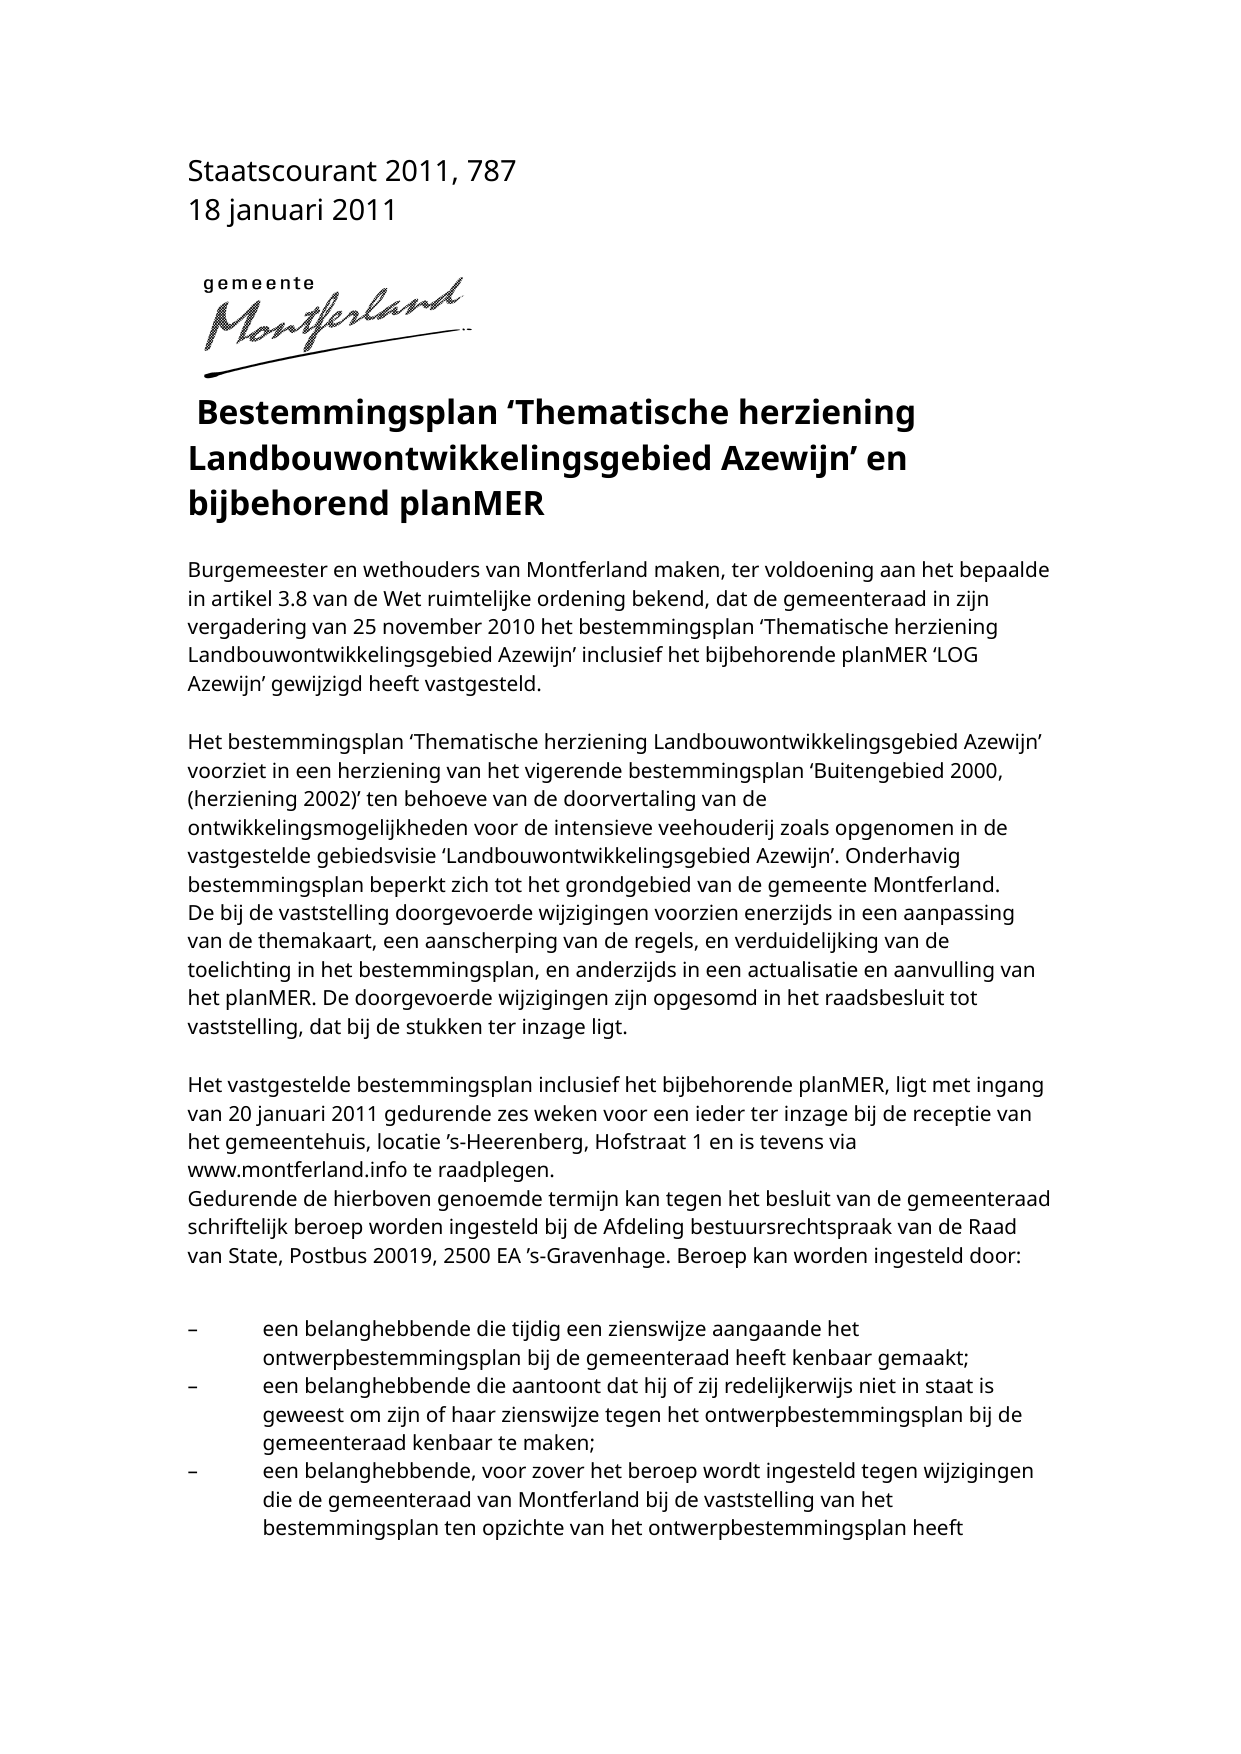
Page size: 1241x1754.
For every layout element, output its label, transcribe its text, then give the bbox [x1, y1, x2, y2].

list een belanghebbende die aantoont dat hij of zij redelijkerwijs niet in staat is geweest om zijn of haar zienswijze tegen het ontwerpbestemmingsplan bij de gemeenteraad kenbaar te maken; [187, 1371, 1053, 1457]
text Het vastgestelde bestemmingsplan inclusief het bijbehorende planMER, ligt met ingang van 20 januari 2011 gedurende zes weken voor een ieder ter inzage bij de receptie van het gemeentehuis, locatie ’s-Heerenberg, Hofstraat 1 en is tevens via www.montferland.info te raadplegen. [187, 1070, 1053, 1184]
list een belanghebbende die tijdig een zienswijze aangaande het ontwerpbestemmingsplan bij de gemeenteraad heeft kenbaar gemaakt; [187, 1314, 1053, 1371]
picture [187, 258, 477, 389]
subtitle Bestemmingsplan ‘Thematische herziening Landbouwontwikkelingsgebied Azewijn’ en bijbehorend planMER [187, 271, 1053, 525]
text Het bestemmingsplan ‘Thematische herziening Landbouwontwikkelingsgebied Azewijn’ voorziet in een herziening van het vigerende bestemmingsplan ‘Buitengebied 2000, (herziening 2002)’ ten behoeve van de doorvertaling van de ontwikkelingsmogelijkheden voor de intensieve veehouderij zoals opgenomen in de vastgestelde gebiedsvisie ‘Landbouwontwikkelingsgebied Azewijn’. Onderhavig bestemmingsplan beperkt zich tot het grondgebied van de gemeente Montferland. [187, 727, 1053, 898]
text 18 januari 2011 [187, 190, 1053, 229]
text Burgemeester en wethouders van Montferland maken, ter voldoening aan het bepaalde in artikel 3.8 van de Wet ruimtelijke ordening bekend, dat de gemeenteraad in zijn vergadering van 25 november 2010 het bestemmingsplan ‘Thematische herziening Landbouwontwikkelingsgebied Azewijn’ inclusief het bijbehorende planMER ‘LOG Azewijn’ gewijzigd heeft vastgesteld. [187, 555, 1053, 697]
list een belanghebbende, voor zover het beroep wordt ingesteld tegen wijzigingen die de gemeenteraad van Montferland bij de vaststelling van het bestemmingsplan ten opzichte van het ontwerpbestemmingsplan heeft [187, 1457, 1053, 1542]
text Gedurende de hierboven genoemde termijn kan tegen het besluit van de gemeenteraad schriftelijk beroep worden ingesteld bij de Afdeling bestuursrechtspraak van de Raad van State, Postbus 20019, 2500 EA ’s-Gravenhage. Beroep kan worden ingesteld door: [187, 1184, 1053, 1269]
text De bij de vaststelling doorgevoerde wijzigingen voorzien enerzijds in een aanpassing van de themakaart, een aanscherping van de regels, en verduidelijking van de toelichting in het bestemmingsplan, en anderzijds in een actualisatie en aanvulling van het planMER. De doorgevoerde wijzigingen zijn opgesomd in het raadsbesluit tot vaststelling, dat bij de stukken ter inzage ligt. [187, 898, 1053, 1040]
text Staatscourant 2011, 787 [187, 150, 1053, 190]
